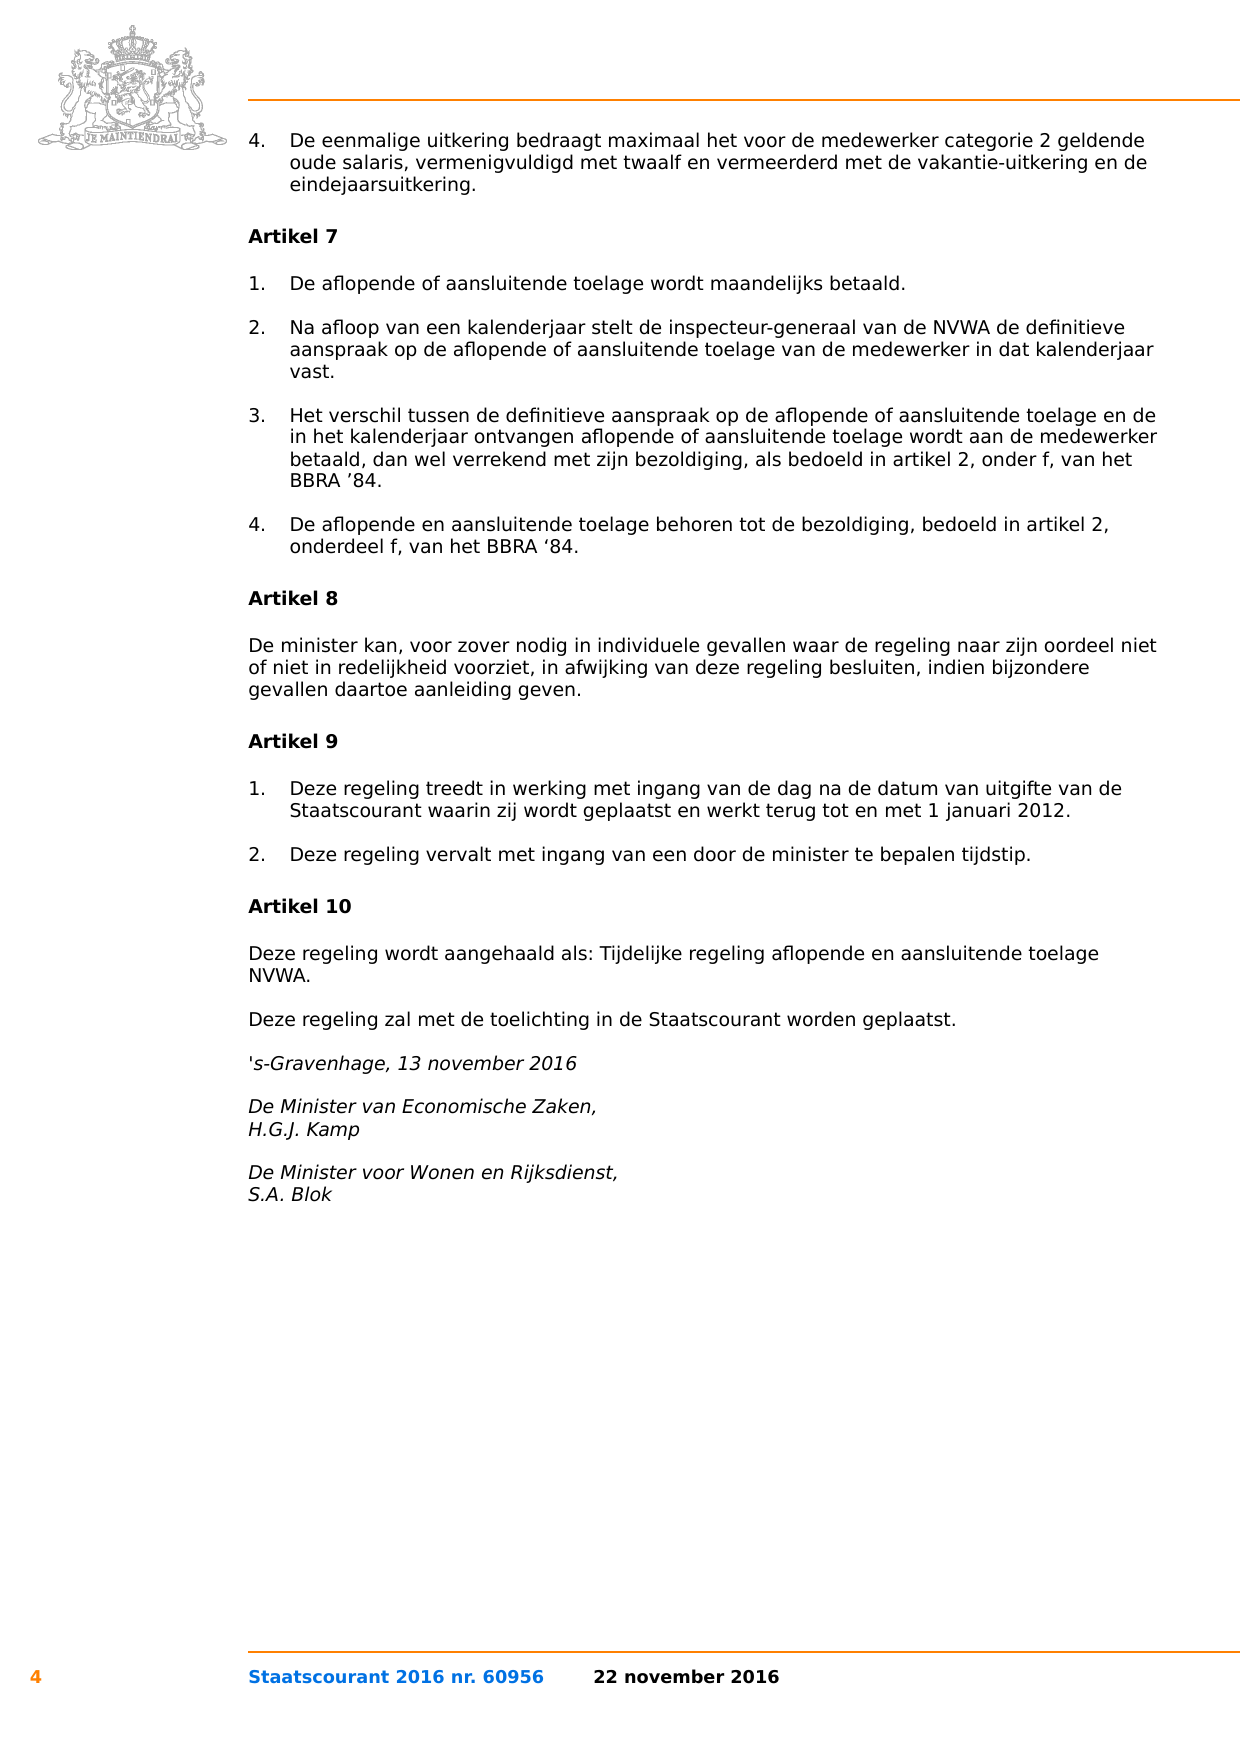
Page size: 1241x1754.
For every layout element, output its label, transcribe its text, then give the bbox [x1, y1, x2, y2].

subtitle Artikel 9 [248, 731, 1163, 753]
subtitle Artikel 10 [248, 896, 1163, 918]
text 3. Het verschil tussen de definitieve aanspraak op de aflopende of aansluitende toelage en de in het kalenderjaar ontvangen aflopende of aansluitende toelage wordt aan de medewerker betaald, dan wel verrekend met zijn bezoldiging, als bedoeld in artikel 2, onder f, van het BBRA ’84. [248, 404, 1163, 492]
text 1. De aflopende of aansluitende toelage wordt maandelijks betaald. [248, 273, 1163, 295]
subtitle Artikel 8 [248, 588, 1163, 610]
subtitle Artikel 7 [248, 226, 1163, 248]
text De Minister voor Wonen en Rijksdienst, S.A. Blok [248, 1162, 1163, 1206]
text 2. Deze regeling vervalt met ingang van een door de minister te bepalen tijdstip. [248, 844, 1163, 866]
text Deze regeling zal met de toelichting in de Staatscourant worden geplaatst. [248, 1009, 1163, 1031]
text 's-Gravenhage, 13 november 2016 [248, 1053, 1163, 1074]
text De Minister van Economische Zaken, H.G.J. Kamp [248, 1096, 1163, 1140]
text Deze regeling wordt aangehaald als: Tijdelijke regeling aflopende en aansluitende toelage NVWA. [248, 943, 1163, 987]
text 4. De aflopende en aansluitende toelage behoren tot de bezoldiging, bedoeld in artikel 2, onderdeel f, van het BBRA ‘84. [248, 514, 1163, 558]
text 2. Na afloop van een kalenderjaar stelt de inspecteur-generaal van de NVWA de definitieve aanspraak op de aflopende of aansluitende toelage van de medewerker in dat kalenderjaar vast. [248, 317, 1163, 383]
text 4. De eenmalige uitkering bedraagt maximaal het voor de medewerker categorie 2 geldende oude salaris, vermenigvuldigd met twaalf en vermeerderd met de vakantie-uitkering en de eindejaarsuitkering. [248, 130, 1163, 196]
text 1. Deze regeling treedt in werking met ingang van de dag na de datum van uitgifte van de Staatscourant waarin zij wordt geplaatst en werkt terug tot en met 1 januari 2012. [248, 778, 1163, 822]
picture [38, 25, 227, 150]
text De minister kan, voor zover nodig in individuele gevallen waar de regeling naar zijn oordeel niet of niet in redelijkheid voorziet, in afwijking van deze regeling besluiten, indien bijzondere gevallen daartoe aanleiding geven. [248, 635, 1163, 701]
